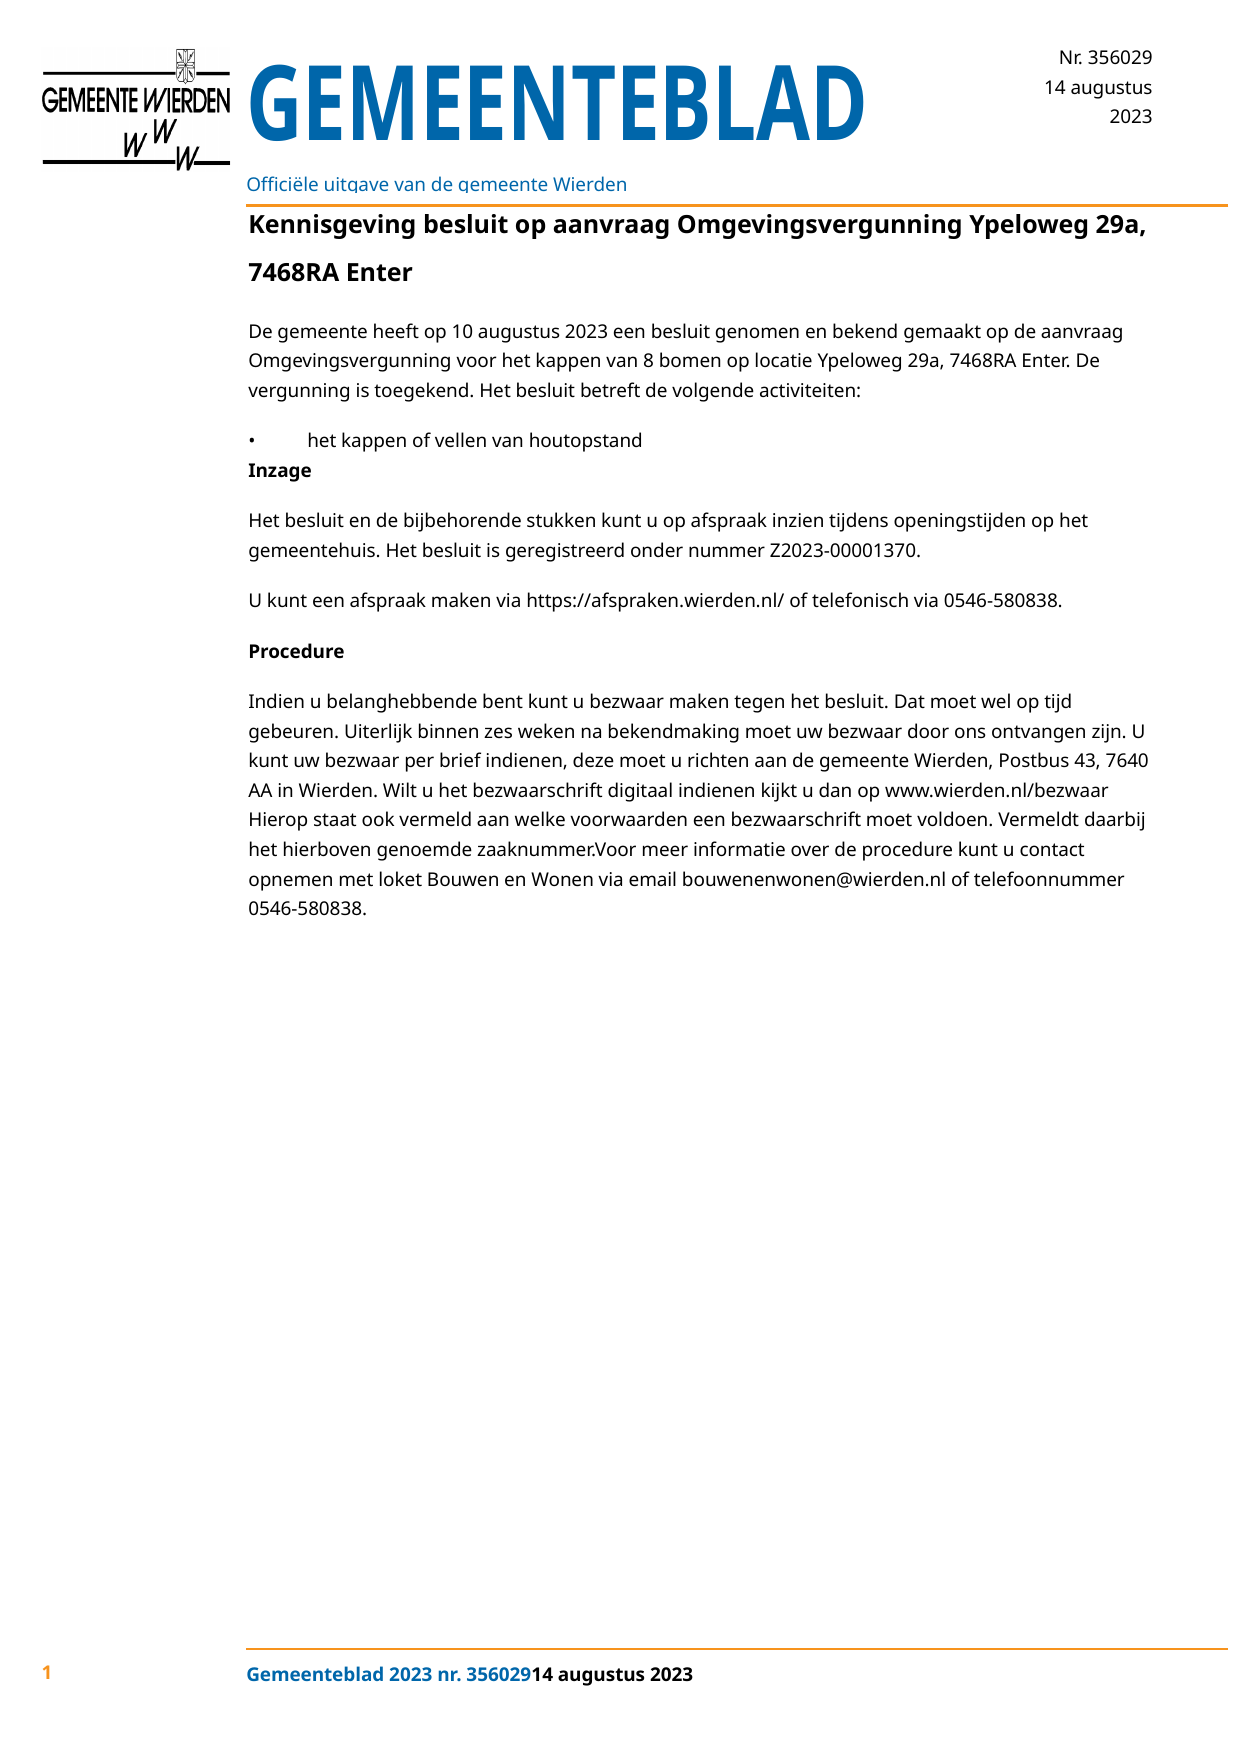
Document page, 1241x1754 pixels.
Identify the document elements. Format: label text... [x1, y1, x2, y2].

text U kunt een afspraak maken via https://afspraken.wierden.nl/ of telefonisch via 0546-580838. [248, 587, 1152, 613]
text Indien u belanghebbende bent kunt u bezwaar maken tegen het besluit. Dat moet wel op tijd gebeuren. Uiterlijk binnen zes weken na bekendmaking moet uw bezwaar door ons ontvangen zijn. U kunt uw bezwaar per brief indienen, deze moet u richten aan de gemeente Wierden, Postbus 43, 7640 AA in Wierden. Wilt u het bezwaarschrift digitaal indienen kijkt u dan op www.wierden.nl/bezwaar Hierop staat ook vermeld aan welke voorwaarden een bezwaarschrift moet voldoen. Vermeldt daarbij het hierboven genoemde zaaknummer.Voor meer informatie over de procedure kunt u contact opnemen met loket Bouwen en Wonen via email bouwenenwonen@wierden.nl of telefoonnummer 0546-580838. [248, 688, 1152, 921]
text Het besluit en de bijbehorende stukken kunt u op afspraak inzien tijdens openingstijden op het gemeentehuis. Het besluit is geregistreerd onder nummer Z2023-00001370. [248, 507, 1152, 563]
text Inzage [248, 457, 1152, 483]
text Kennisgeving besluit op aanvraag Omgevingsvergunning Ypeloweg 29a, 7468RA Enter [248, 207, 1152, 288]
picture [41, 47, 231, 172]
list het kappen of vellen van houtopstand [248, 427, 1152, 453]
text Procedure [248, 638, 1152, 664]
text De gemeente heeft op 10 augustus 2023 een besluit genomen en bekend gemaakt op de aanvraag Omgevingsvergunning voor het kappen van 8 bomen op locatie Ypeloweg 29a, 7468RA Enter. De vergunning is toegekend. Het besluit betreft de volgende activiteiten: [248, 318, 1152, 403]
